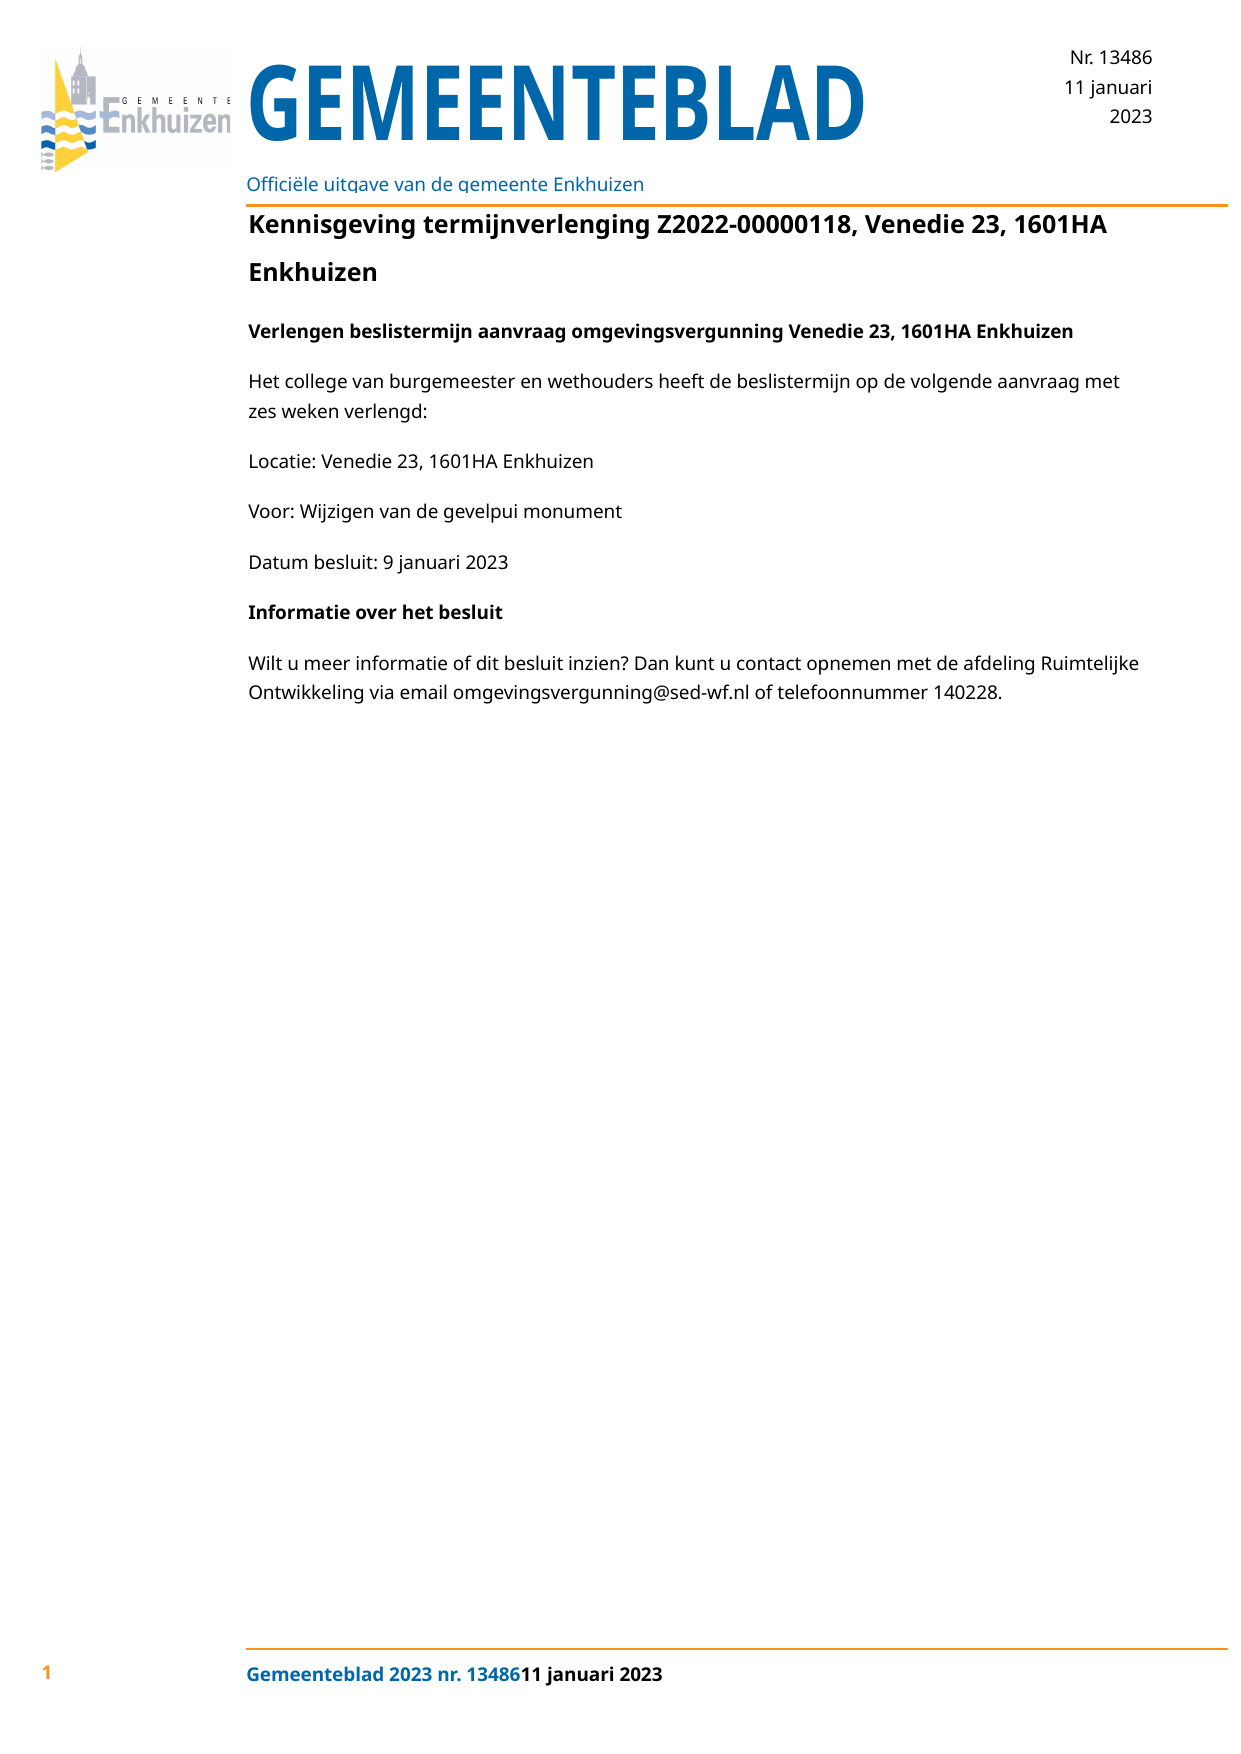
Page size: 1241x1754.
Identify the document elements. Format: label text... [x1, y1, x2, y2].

text Wilt u meer informatie of dit besluit inzien? Dan kunt u contact opnemen met de afdeling Ruimtelijke Ontwikkeling via email omgevingsvergunning@sed-wf.nl of telefoonnummer 140228. [248, 650, 1152, 705]
text Informatie over het besluit [248, 599, 1152, 625]
text Verlengen beslistermijn aanvraag omgevingsvergunning Venedie 23, 1601HA Enkhuizen [248, 318, 1152, 344]
text Locatie: Venedie 23, 1601HA Enkhuizen [248, 448, 1152, 474]
text Kennisgeving termijnverlenging Z2022-00000118, Venedie 23, 1601HA Enkhuizen [248, 207, 1152, 288]
text Het college van burgemeester en wethouders heeft de beslistermijn op de volgende aanvraag met zes weken verlengd: [248, 368, 1152, 424]
text Datum besluit: 9 januari 2023 [248, 549, 1152, 575]
picture [41, 47, 231, 172]
text Voor: Wijzigen van de gevelpui monument [248, 499, 1152, 524]
